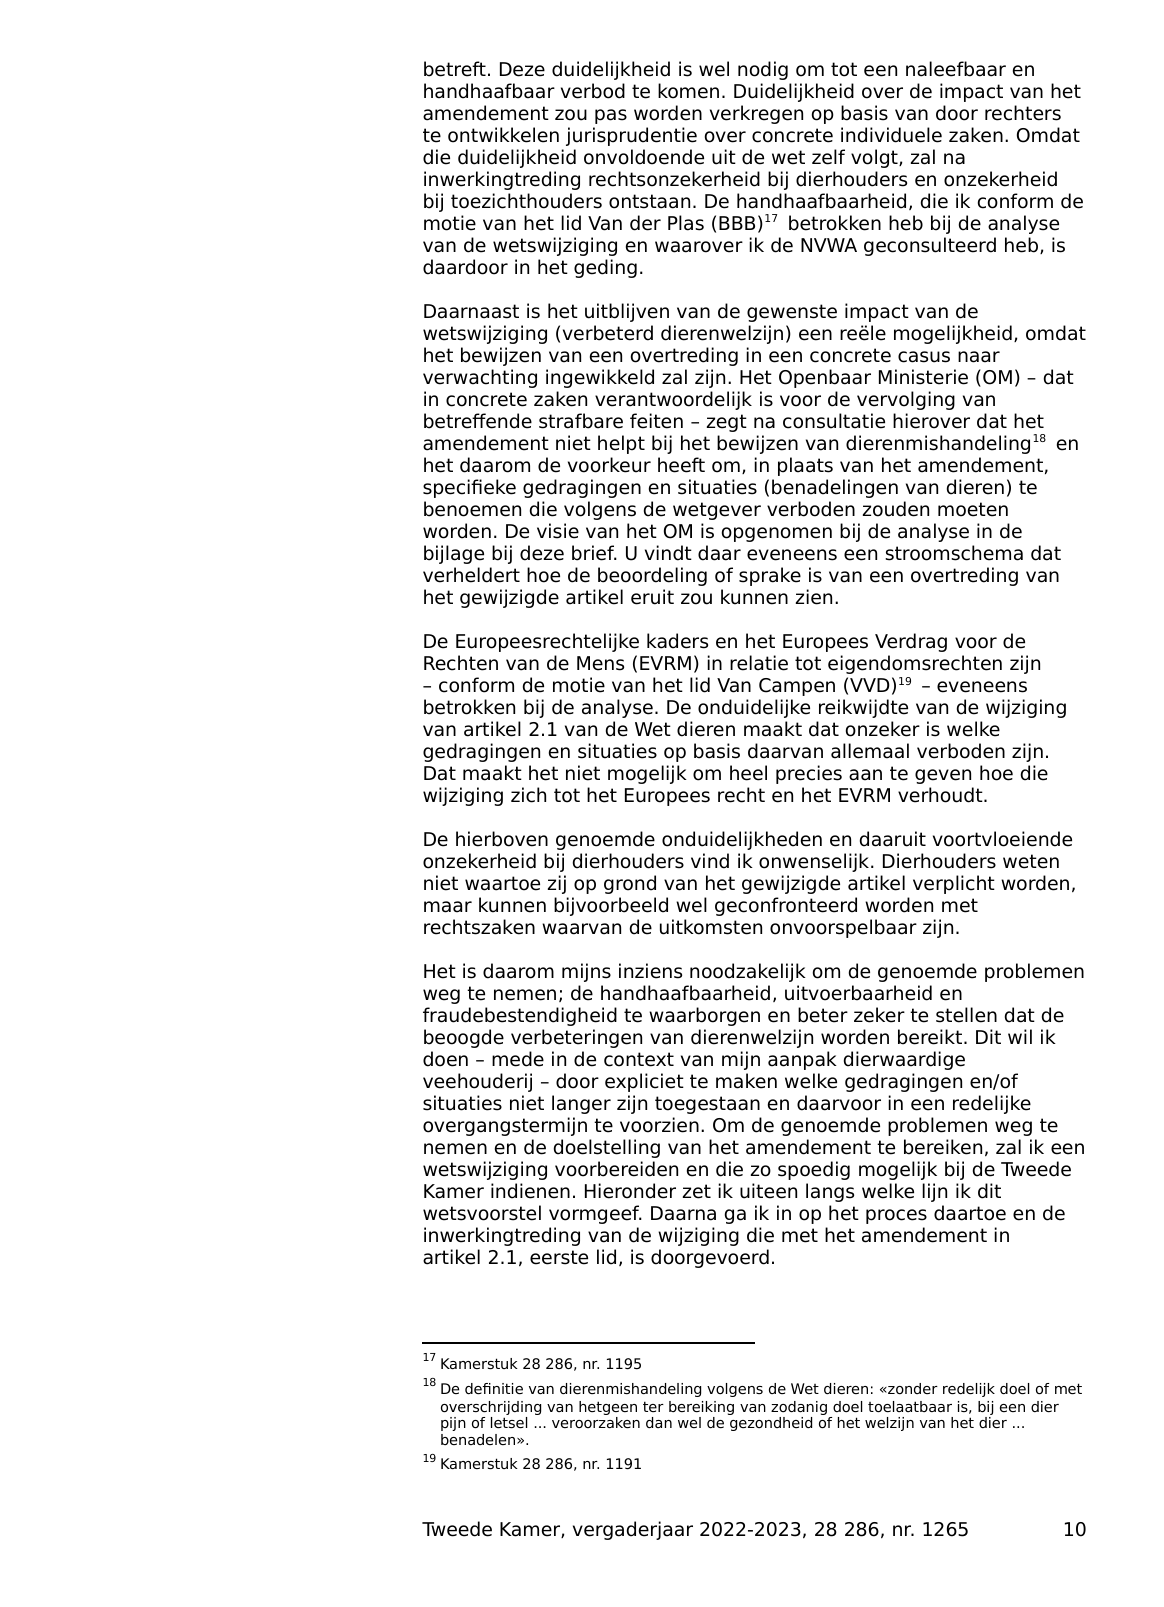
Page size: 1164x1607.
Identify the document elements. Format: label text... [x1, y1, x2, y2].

text Daarnaast is het uitblijven van de gewenste impact van de wetswijziging (verbeterd dierenwelzijn) een reële mogelijkheid, omdat het bewijzen van een overtreding in een concrete casus naar verwachting ingewikkeld zal zijn. Het Openbaar Ministerie (OM) – dat in concrete zaken verantwoordelijk is voor de vervolging van betreffende strafbare feiten – zegt na consultatie hierover dat het amendement niet helpt bij het bewijzen van dierenmishandeling en het daarom de voorkeur heeft om, in plaats van het amendement, specifieke gedragingen en situaties (benadelingen van dieren) te benoemen die volgens de wetgever verboden zouden moeten worden. De visie van het OM is opgenomen bij de analyse in de bijlage bij deze brief. U vindt daar eveneens een stroomschema dat verheldert hoe de beoordeling of sprake is van een overtreding van het gewijzigde artikel eruit zou kunnen zien. [422, 301, 1087, 609]
text Kamerstuk 28 286, nr. 1191 [422, 1452, 1087, 1474]
text betreft. Deze duidelijkheid is wel nodig om tot een naleefbaar en handhaafbaar verbod te komen. Duidelijkheid over de impact van het amendement zou pas worden verkregen op basis van door rechters te ontwikkelen jurisprudentie over concrete individuele zaken. Omdat die duidelijkheid onvoldoende uit de wet zelf volgt, zal na inwerkingtreding rechtsonzekerheid bij dierhouders en onzekerheid bij toezichthouders ontstaan. De handhaafbaarheid, die ik conform de motie van het lid Van der Plas (BBB) betrokken heb bij de analyse van de wetswijziging en waarover ik de NVWA geconsulteerd heb, is daardoor in het geding. [422, 59, 1087, 279]
text De definitie van dierenmishandeling volgens de Wet dieren: «zonder redelijk doel of met overschrijding van hetgeen ter bereiking van zodanig doel toelaatbaar is, bij een dier pijn of letsel ... veroorzaken dan wel de gezondheid of het welzijn van het dier ... benadelen». [422, 1377, 1087, 1449]
text Kamerstuk 28 286, nr. 1195 [422, 1352, 1087, 1374]
text De hierboven genoemde onduidelijkheden en daaruit voortvloeiende onzekerheid bij dierhouders vind ik onwenselijk. Dierhouders weten niet waartoe zij op grond van het gewijzigde artikel verplicht worden, maar kunnen bijvoorbeeld wel geconfronteerd worden met rechtszaken waarvan de uitkomsten onvoorspelbaar zijn. [422, 829, 1087, 939]
text De Europeesrechtelijke kaders en het Europees Verdrag voor de Rechten van de Mens (EVRM) in relatie tot eigendomsrechten zijn – conform de motie van het lid Van Campen (VVD) – eveneens betrokken bij de analyse. De onduidelijke reikwijdte van de wijziging van artikel 2.1 van de Wet dieren maakt dat onzeker is welke gedragingen en situaties op basis daarvan allemaal verboden zijn. Dat maakt het niet mogelijk om heel precies aan te geven hoe die wijziging zich tot het Europees recht en het EVRM verhoudt. [422, 631, 1087, 807]
text Het is daarom mijns inziens noodzakelijk om de genoemde problemen weg te nemen; de handhaafbaarheid, uitvoerbaarheid en fraudebestendigheid te waarborgen en beter zeker te stellen dat de beoogde verbeteringen van dierenwelzijn worden bereikt. Dit wil ik doen – mede in de context van mijn aanpak dierwaardige veehouderij – door expliciet te maken welke gedragingen en/of situaties niet langer zijn toegestaan en daarvoor in een redelijke overgangstermijn te voorzien. Om de genoemde problemen weg te nemen en de doelstelling van het amendement te bereiken, zal ik een wetswijziging voorbereiden en die zo spoedig mogelijk bij de Tweede Kamer indienen. Hieronder zet ik uiteen langs welke lijn ik dit wetsvoorstel vormgeef. Daarna ga ik in op het proces daartoe en de inwerkingtreding van de wijziging die met het amendement in artikel 2.1, eerste lid, is doorgevoerd. [422, 961, 1087, 1269]
